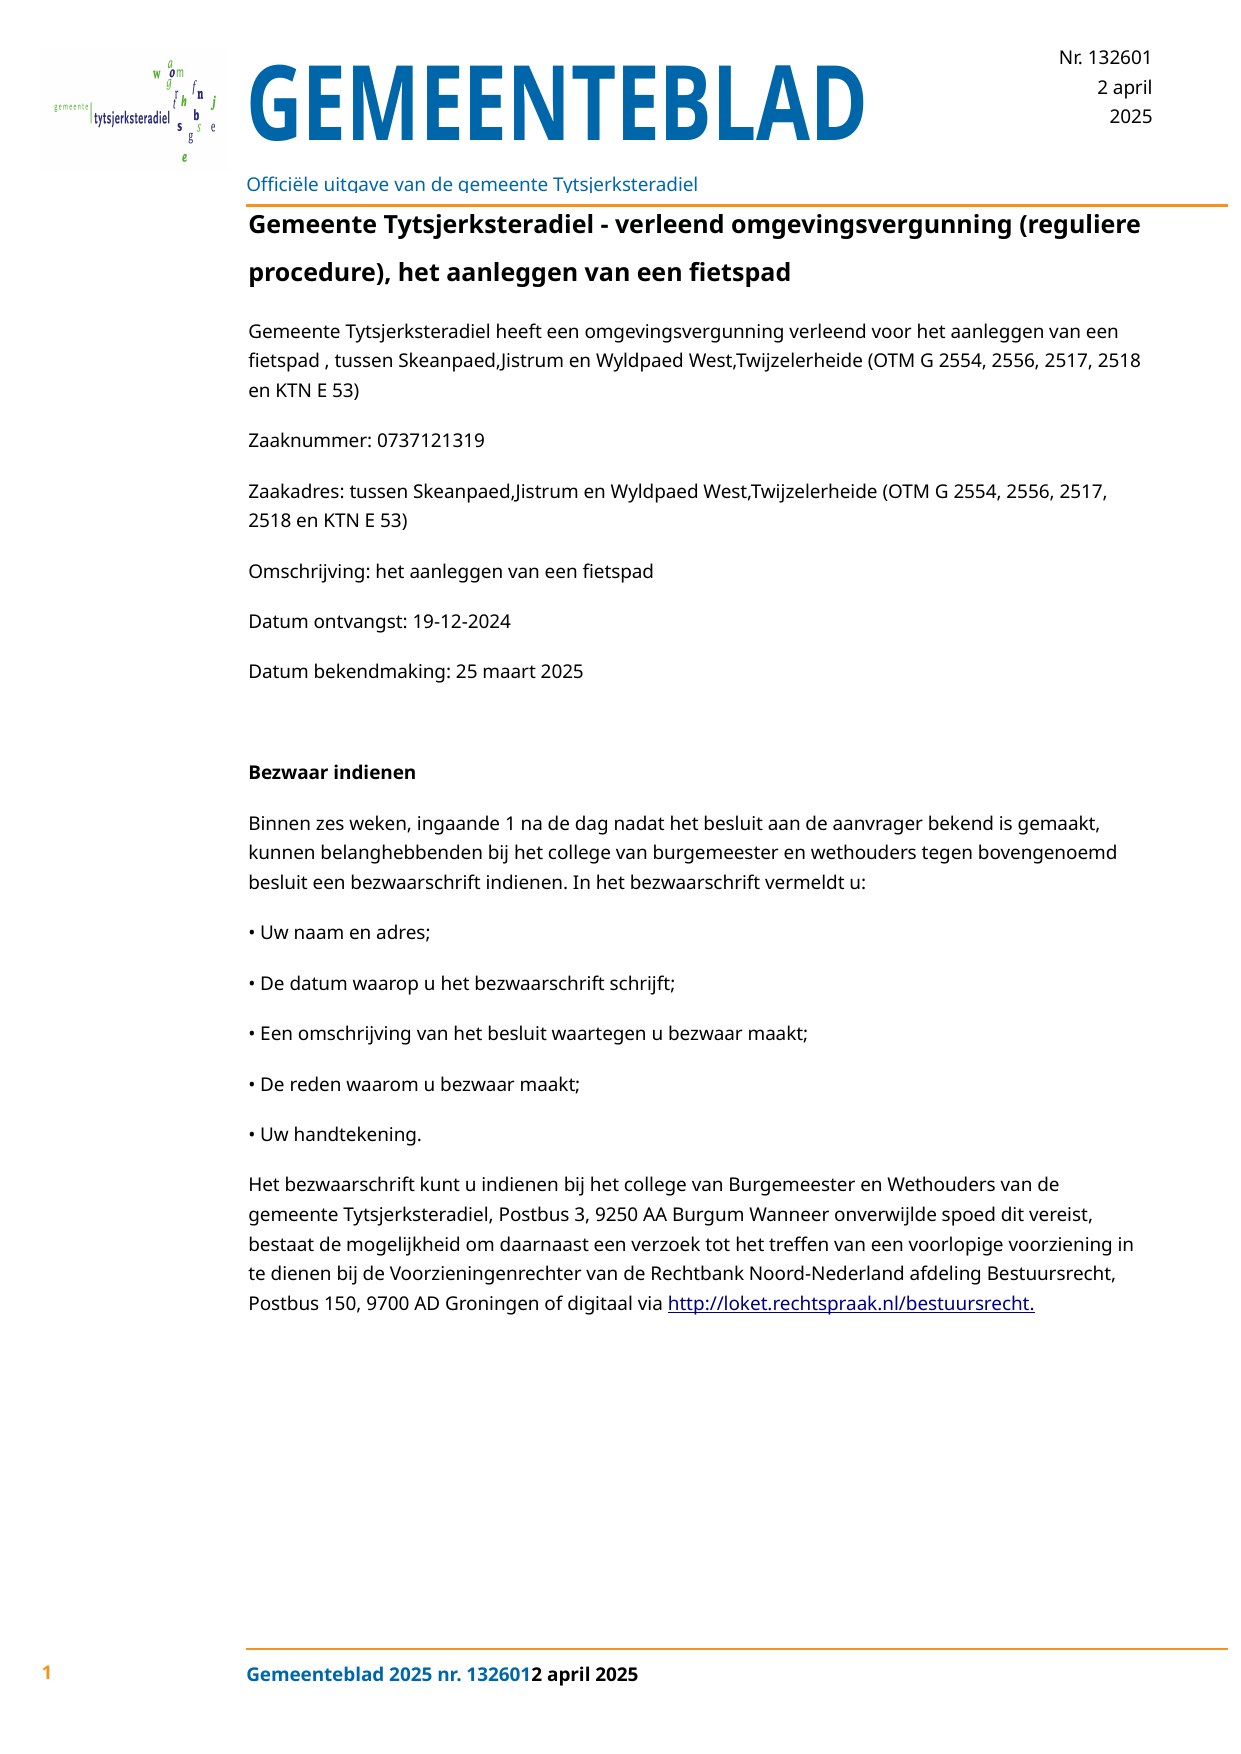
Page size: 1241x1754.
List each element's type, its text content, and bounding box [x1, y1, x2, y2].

text • Uw naam en adres; [248, 919, 1152, 945]
text • Een omschrijving van het besluit waartegen u bezwaar maakt; [248, 1020, 1152, 1046]
text Omschrijving: het aanleggen van een fietspad [248, 558, 1152, 584]
text • De reden waarom u bezwaar maakt; [248, 1071, 1152, 1097]
text Binnen zes weken, ingaande 1 na de dag nadat het besluit aan de aanvrager bekend is gemaakt, kunnen belanghebbenden bij het college van burgemeester en wethouders tegen bovengenoemd besluit een bezwaarschrift indienen. In het bezwaarschrift vermeldt u: [248, 810, 1152, 895]
text Bezwaar indienen [248, 759, 1152, 785]
text Zaaknummer: 0737121319 [248, 427, 1152, 453]
text Datum ontvangst: 19-12-2024 [248, 608, 1152, 634]
text • Uw handtekening. [248, 1121, 1152, 1147]
text Datum bekendmaking: 25 maart 2025 [248, 659, 1152, 684]
text Gemeente Tytsjerksteradiel - verleend omgevingsvergunning (reguliere procedure), het aanleggen van een fietspad [248, 207, 1152, 288]
text • De datum waarop u het bezwaarschrift schrijft; [248, 970, 1152, 996]
text Het bezwaarschrift kunt u indienen bij het college van Burgemeester en Wethouders van de gemeente Tytsjerksteradiel, Postbus 3, 9250 AA Burgum Wanneer onverwijlde spoed dit vereist, bestaat de mogelijkheid om daarnaast een verzoek tot het treffen van een voorlopige voorziening in te dienen bij de Voorzieningenrechter van de Rechtbank Noord-Nederland afdeling Bestuursrecht, Postbus 150, 9700 AD Groningen of digitaal via http://loket.rechtspraak.nl/bestuursrecht. [248, 1172, 1152, 1316]
picture [41, 47, 231, 172]
text Gemeente Tytsjerksteradiel heeft een omgevingsvergunning verleend voor het aanleggen van een fietspad , tussen Skeanpaed,Jistrum en Wyldpaed West,Twijzelerheide (OTM G 2554, 2556, 2517, 2518 en KTN E 53) [248, 318, 1152, 403]
text Zaakadres: tussen Skeanpaed,Jistrum en Wyldpaed West,Twijzelerheide (OTM G 2554, 2556, 2517, 2518 en KTN E 53) [248, 478, 1152, 533]
